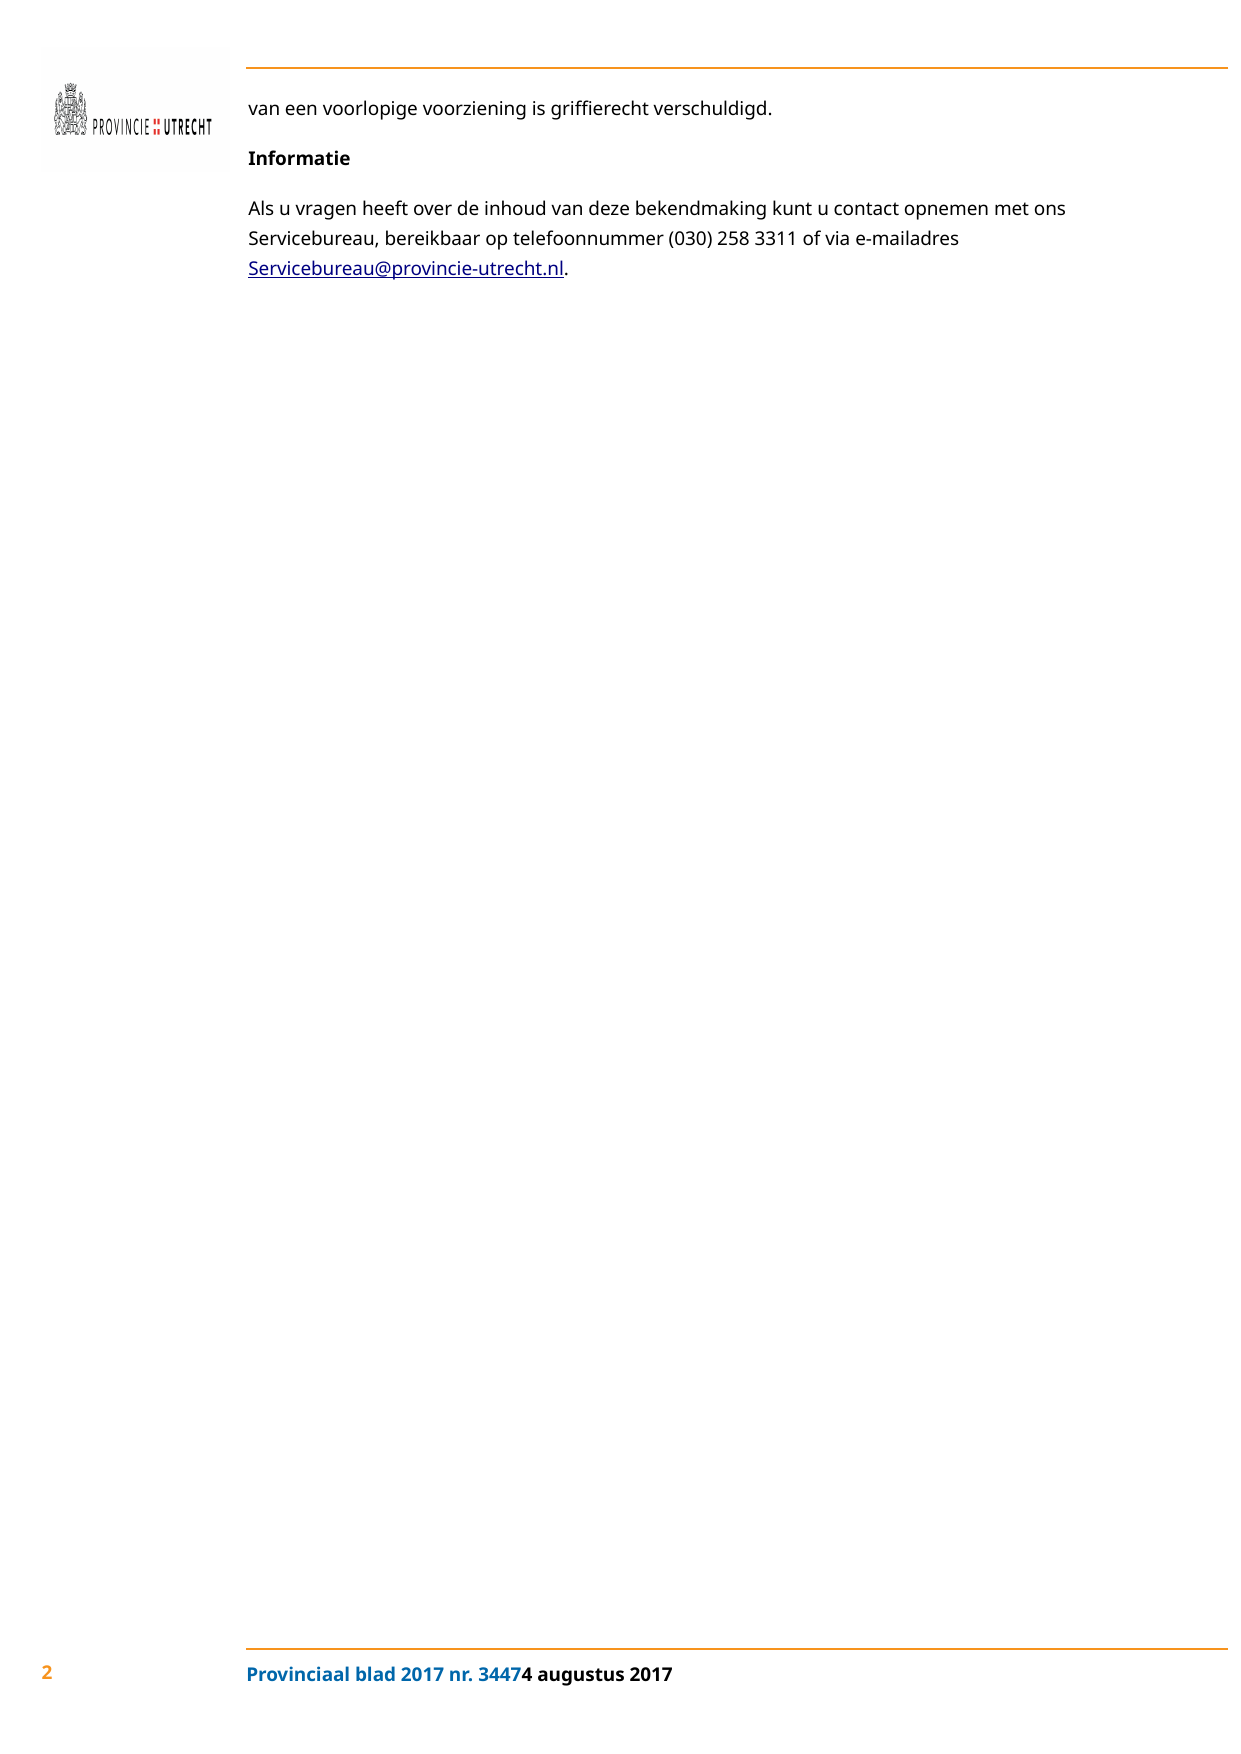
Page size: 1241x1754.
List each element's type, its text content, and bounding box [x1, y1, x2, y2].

text van een voorlopige voorziening is griffierecht verschuldigd. [248, 95, 1152, 121]
text Informatie [248, 145, 1152, 171]
text Als u vragen heeft over de inhoud van deze bekendmaking kunt u contact opnemen met ons Servicebureau, bereikbaar op telefoonnummer (030) 258 3311 of via e-mailadres Servicebureau@provincie-utrecht.nl. [248, 196, 1152, 281]
picture [41, 47, 231, 172]
